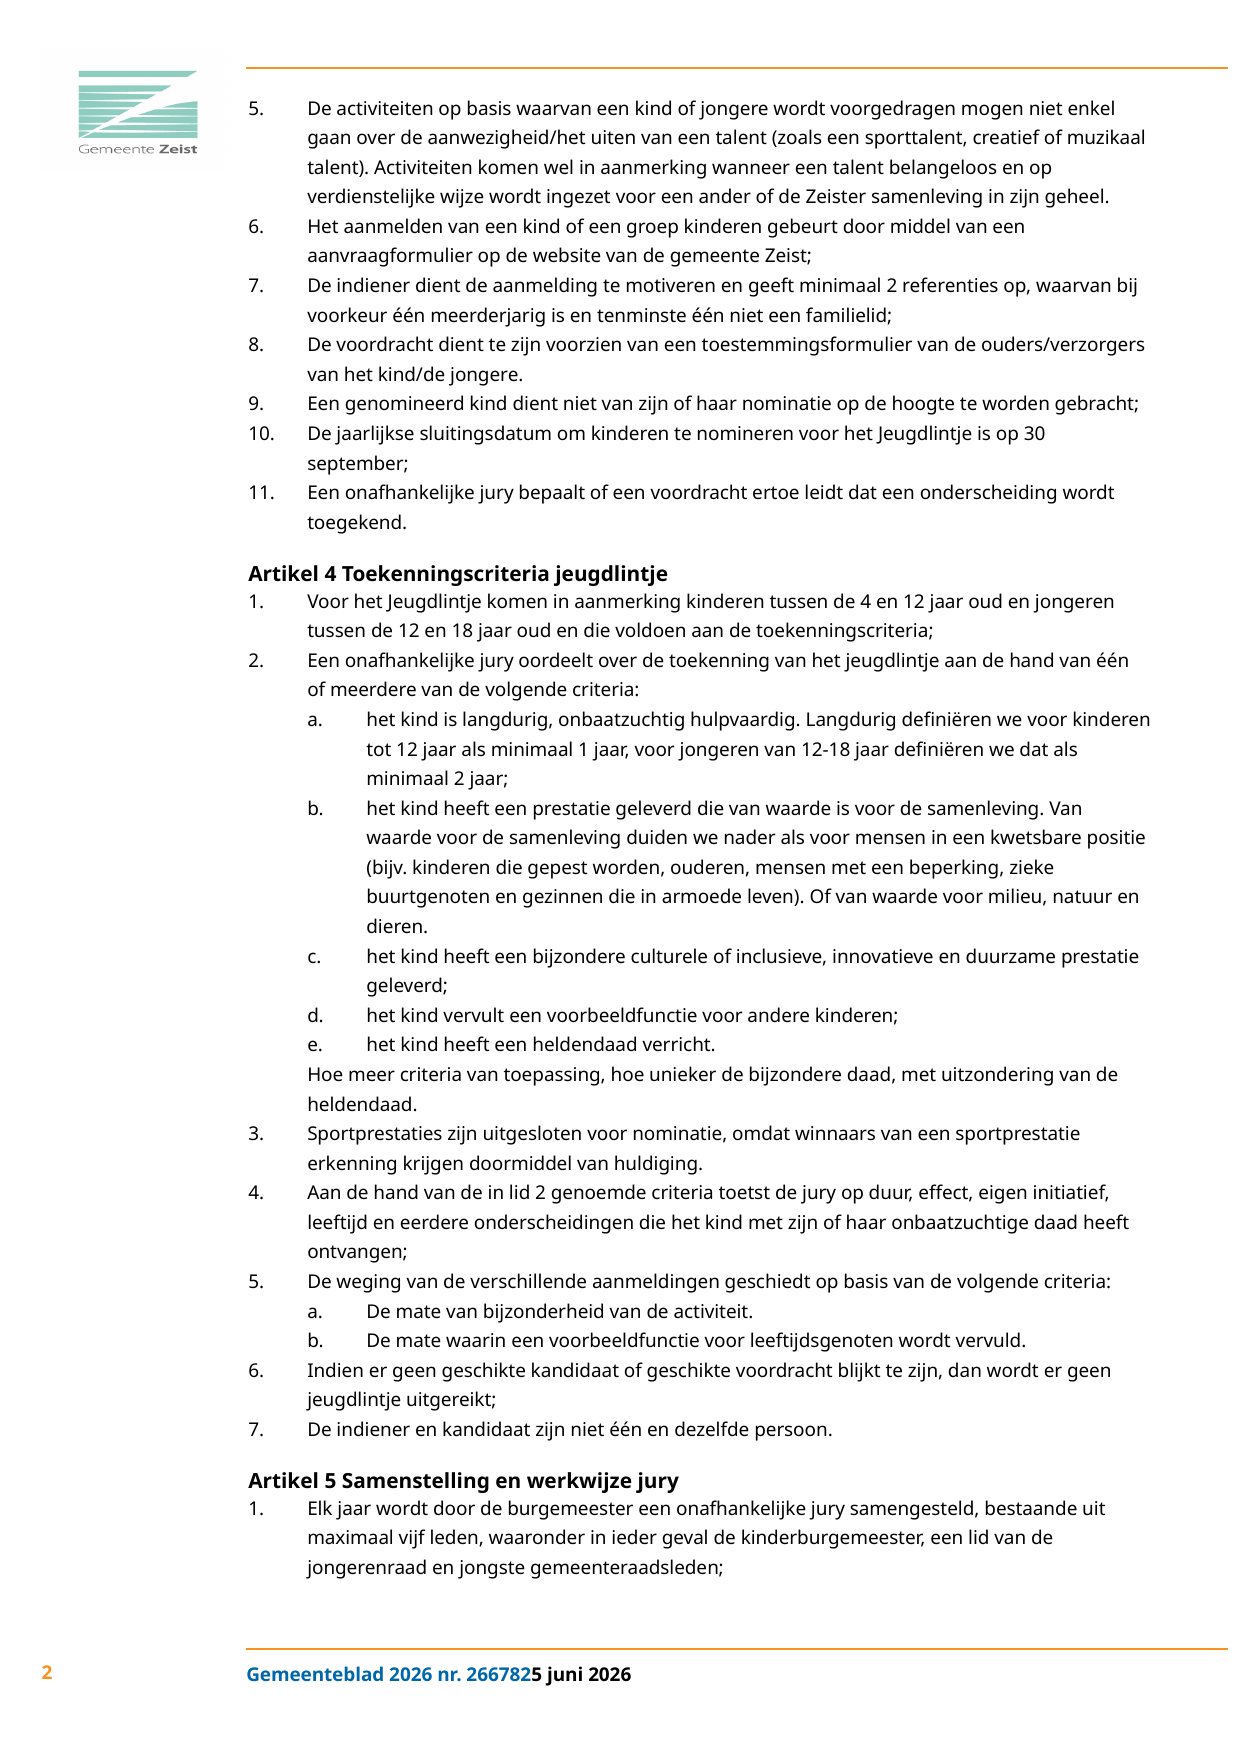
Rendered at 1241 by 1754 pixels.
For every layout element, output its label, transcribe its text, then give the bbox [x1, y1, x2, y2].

list De voordracht dient te zijn voorzien van een toestemmingsformulier van de ouders/verzorgers van het kind/de jongere. [248, 331, 1152, 387]
list Elk jaar wordt door de burgemeester een onafhankelijke jury samengesteld, bestaande uit maximaal vijf leden, waaronder in ieder geval de kinderburgemeester, een lid van de jongerenraad en jongste gemeenteraadsleden; [248, 1495, 1152, 1580]
list het kind heeft een heldendaad verricht. [307, 1032, 1152, 1057]
list het kind heeft een prestatie geleverd die van waarde is voor de samenleving. Van waarde voor de samenleving duiden we nader als voor mensen in een kwetsbare positie (bijv. kinderen die gepest worden, ouderen, mensen met een beperking, zieke buurtgenoten en gezinnen die in armoede leven). Of van waarde voor milieu, natuur en dieren. [307, 795, 1152, 939]
list Een onafhankelijke jury bepaalt of een voordracht ertoe leidt dat een onderscheiding wordt toegekend. [248, 479, 1152, 535]
list De mate waarin een voorbeeldfunctie voor leeftijdsgenoten wordt vervuld. [307, 1327, 1152, 1353]
list De indiener en kandidaat zijn niet één en dezelfde persoon. [248, 1416, 1152, 1442]
list De indiener dient de aanmelding te motiveren en geeft minimaal 2 referenties op, waarvan bij voorkeur één meerderjarig is en tenminste één niet een familielid; [248, 272, 1152, 328]
list Aan de hand van de in lid 2 genoemde criteria toetst de jury op duur, effect, eigen initiatief, leeftijd en eerdere onderscheidingen die het kind met zijn of haar onbaatzuchtige daad heeft ontvangen; [248, 1179, 1152, 1264]
text Artikel 5 Samenstelling en werkwijze jury [248, 1467, 1152, 1495]
list Hoe meer criteria van toepassing, hoe unieker de bijzondere daad, met uitzondering van de heldendaad. [248, 1061, 1152, 1116]
list Een genomineerd kind dient niet van zijn of haar nominatie op de hoogte te worden gebracht; [248, 391, 1152, 416]
list het kind is langdurig, onbaatzuchtig hulpvaardig. Langdurig definiëren we voor kinderen tot 12 jaar als minimaal 1 jaar, voor jongeren van 12-18 jaar definiëren we dat als minimaal 2 jaar; [307, 706, 1152, 791]
list Het aanmelden van een kind of een groep kinderen gebeurt door middel van een aanvraagformulier op de website van de gemeente Zeist; [248, 213, 1152, 268]
text Artikel 4 Toekenningscriteria jeugdlintje [248, 559, 1152, 588]
list Sportprestaties zijn uitgesloten voor nominatie, omdat winnaars van een sportprestatie erkenning krijgen doormiddel van huldiging. [248, 1120, 1152, 1176]
list het kind vervult een voorbeeldfunctie voor andere kinderen; [307, 1002, 1152, 1028]
picture [41, 47, 231, 172]
list Een onafhankelijke jury oordeelt over de toekenning van het jeugdlintje aan de hand van één of meerdere van de volgende criteria: [248, 647, 1152, 702]
list De jaarlijkse sluitingsdatum om kinderen te nomineren voor het Jeugdlintje is op 30 september; [248, 420, 1152, 476]
list het kind heeft een bijzondere culturele of inclusieve, innovatieve en duurzame prestatie geleverd; [307, 943, 1152, 998]
list Indien er geen geschikte kandidaat of geschikte voordracht blijkt te zijn, dan wordt er geen jeugdlintje uitgereikt; [248, 1357, 1152, 1412]
list De mate van bijzonderheid van de activiteit. [307, 1298, 1152, 1323]
list De weging van de verschillende aanmeldingen geschiedt op basis van de volgende criteria: [248, 1268, 1152, 1294]
list Voor het Jeugdlintje komen in aanmerking kinderen tussen de 4 en 12 jaar oud en jongeren tussen de 12 en 18 jaar oud en die voldoen aan de toekenningscriteria; [248, 588, 1152, 643]
list De activiteiten op basis waarvan een kind of jongere wordt voorgedragen mogen niet enkel gaan over de aanwezigheid/het uiten van een talent (zoals een sporttalent, creatief of muzikaal talent). Activiteiten komen wel in aanmerking wanneer een talent belangeloos en op verdienstelijke wijze wordt ingezet voor een ander of de Zeister samenleving in zijn geheel. [248, 95, 1152, 209]
